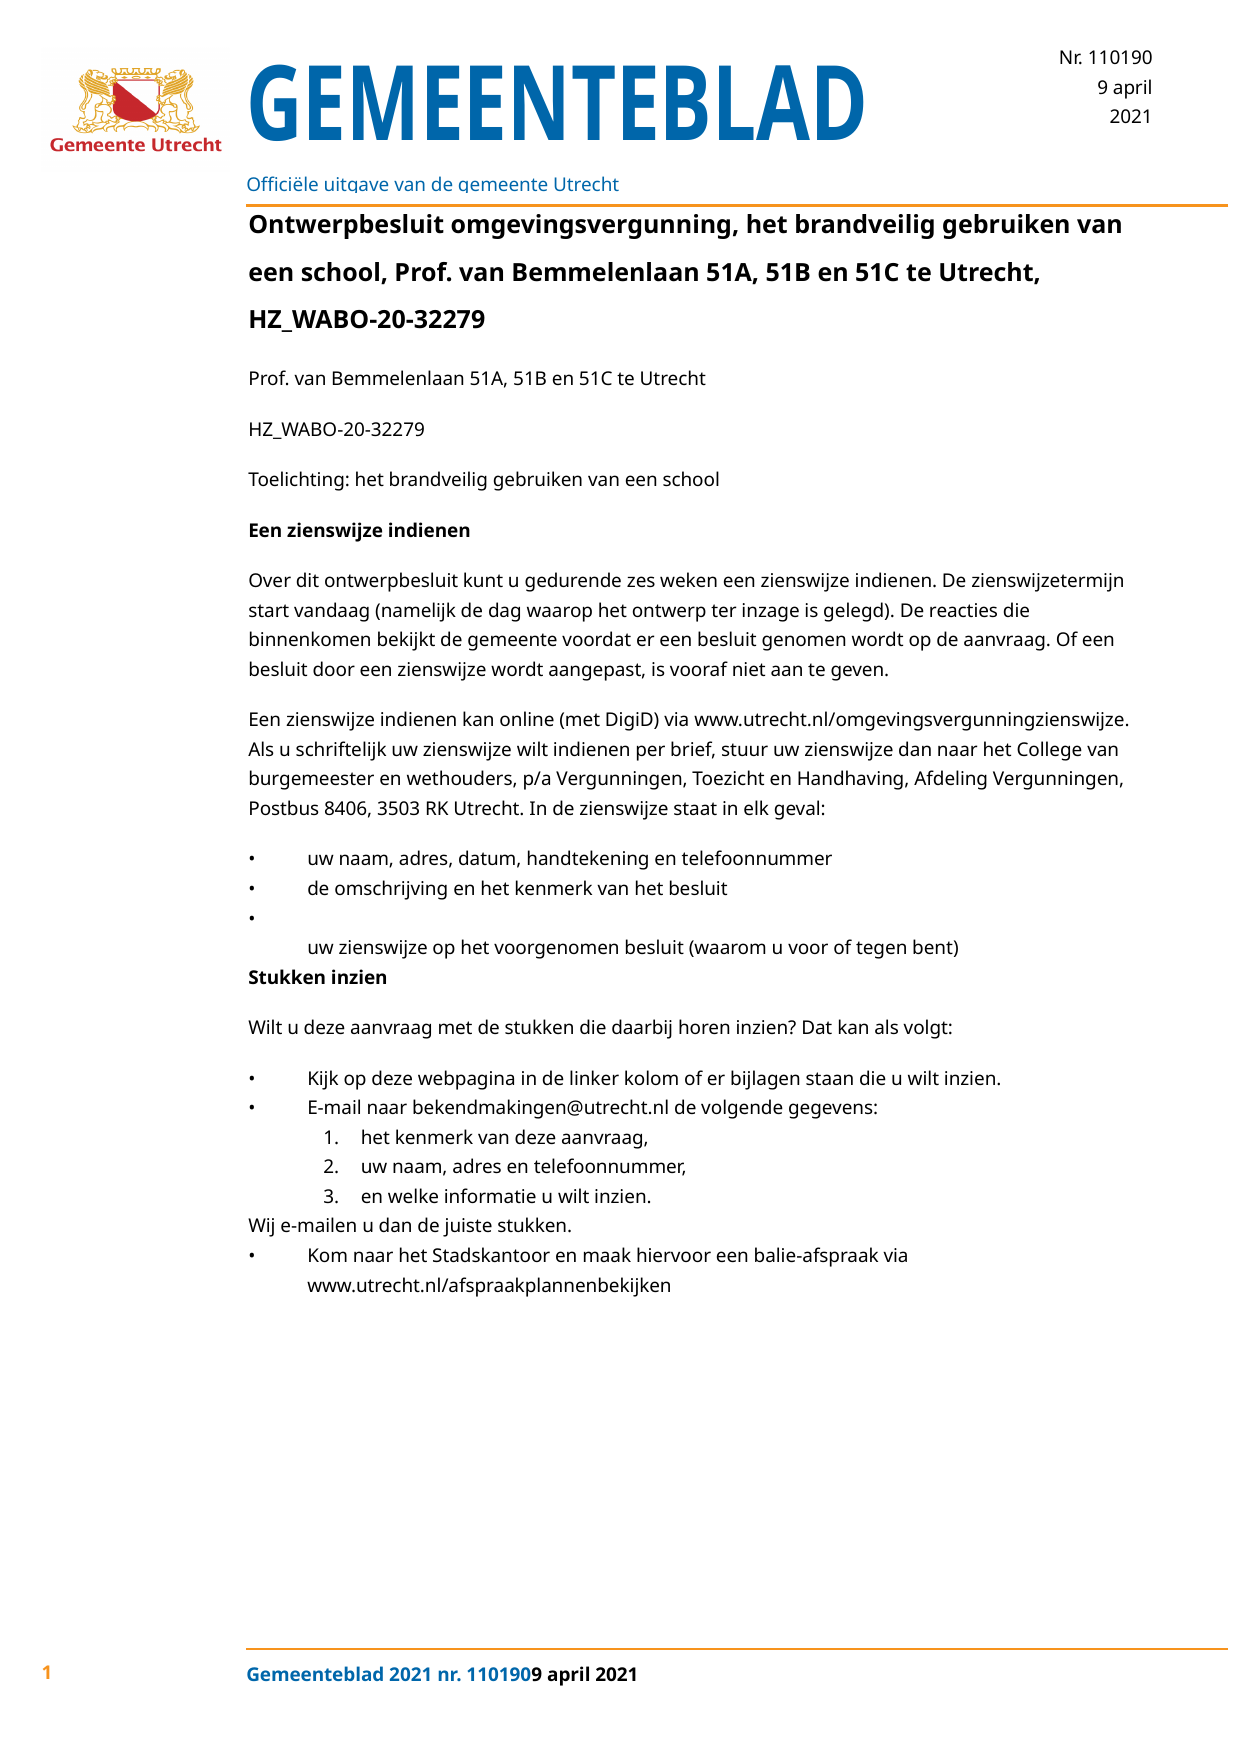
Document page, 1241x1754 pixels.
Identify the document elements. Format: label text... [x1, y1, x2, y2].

list Kijk op deze webpagina in de linker kolom of er bijlagen staan die u wilt inzien. [248, 1065, 1152, 1090]
text Een zienswijze indienen [248, 517, 1152, 542]
text HZ_WABO-20-32279 [248, 416, 1152, 442]
list E-mail naar bekendmakingen@utrecht.nl de volgende gegevens: [248, 1094, 1152, 1120]
list en welke informatie u wilt inzien. [323, 1183, 1152, 1209]
text Ontwerpbesluit omgevingsvergunning, het brandveilig gebruiken van een school, Prof. van Bemmelenlaan 51A, 51B en 51C te Utrecht, HZ_WABO-20-32279 [248, 207, 1152, 336]
picture [41, 47, 231, 172]
list Kom naar het Stadskantoor en maak hiervoor een balie-afspraak via www.utrecht.nl/afspraakplannenbekijken [248, 1242, 1152, 1297]
text Prof. van Bemmelenlaan 51A, 51B en 51C te Utrecht [248, 366, 1152, 391]
list de omschrijving en het kenmerk van het besluit [248, 875, 1152, 901]
list uw naam, adres en telefoonnummer, [323, 1153, 1152, 1179]
list uw naam, adres, datum, handtekening en telefoonnummer [248, 846, 1152, 871]
text Wij e-mailen u dan de juiste stukken. [248, 1213, 1152, 1238]
text Toelichting: het brandveilig gebruiken van een school [248, 466, 1152, 492]
text Wilt u deze aanvraag met de stukken die daarbij horen inzien? Dat kan als volgt: [248, 1014, 1152, 1040]
list uw zienswijze op het voorgenomen besluit (waarom u voor of tegen bent) [248, 934, 1152, 960]
text Over dit ontwerpbesluit kunt u gedurende zes weken een zienswijze indienen. De zienswijzetermijn start vandaag (namelijk de dag waarop het ontwerp ter inzage is gelegd). De reacties die binnenkomen bekijkt de gemeente voordat er een besluit genomen wordt op de aanvraag. Of een besluit door een zienswijze wordt aangepast, is vooraf niet aan te geven. [248, 567, 1152, 682]
text Een zienswijze indienen kan online (met DigiD) via www.utrecht.nl/omgevingsvergunningzienswijze. Als u schriftelijk uw zienswijze wilt indienen per brief, stuur uw zienswijze dan naar het College van burgemeester en wethouders, p/a Vergunningen, Toezicht en Handhaving, Afdeling Vergunningen, Postbus 8406, 3503 RK Utrecht. In de zienswijze staat in elk geval: [248, 706, 1152, 821]
list het kenmerk van deze aanvraag, [323, 1124, 1152, 1149]
text Stukken inzien [248, 964, 1152, 989]
